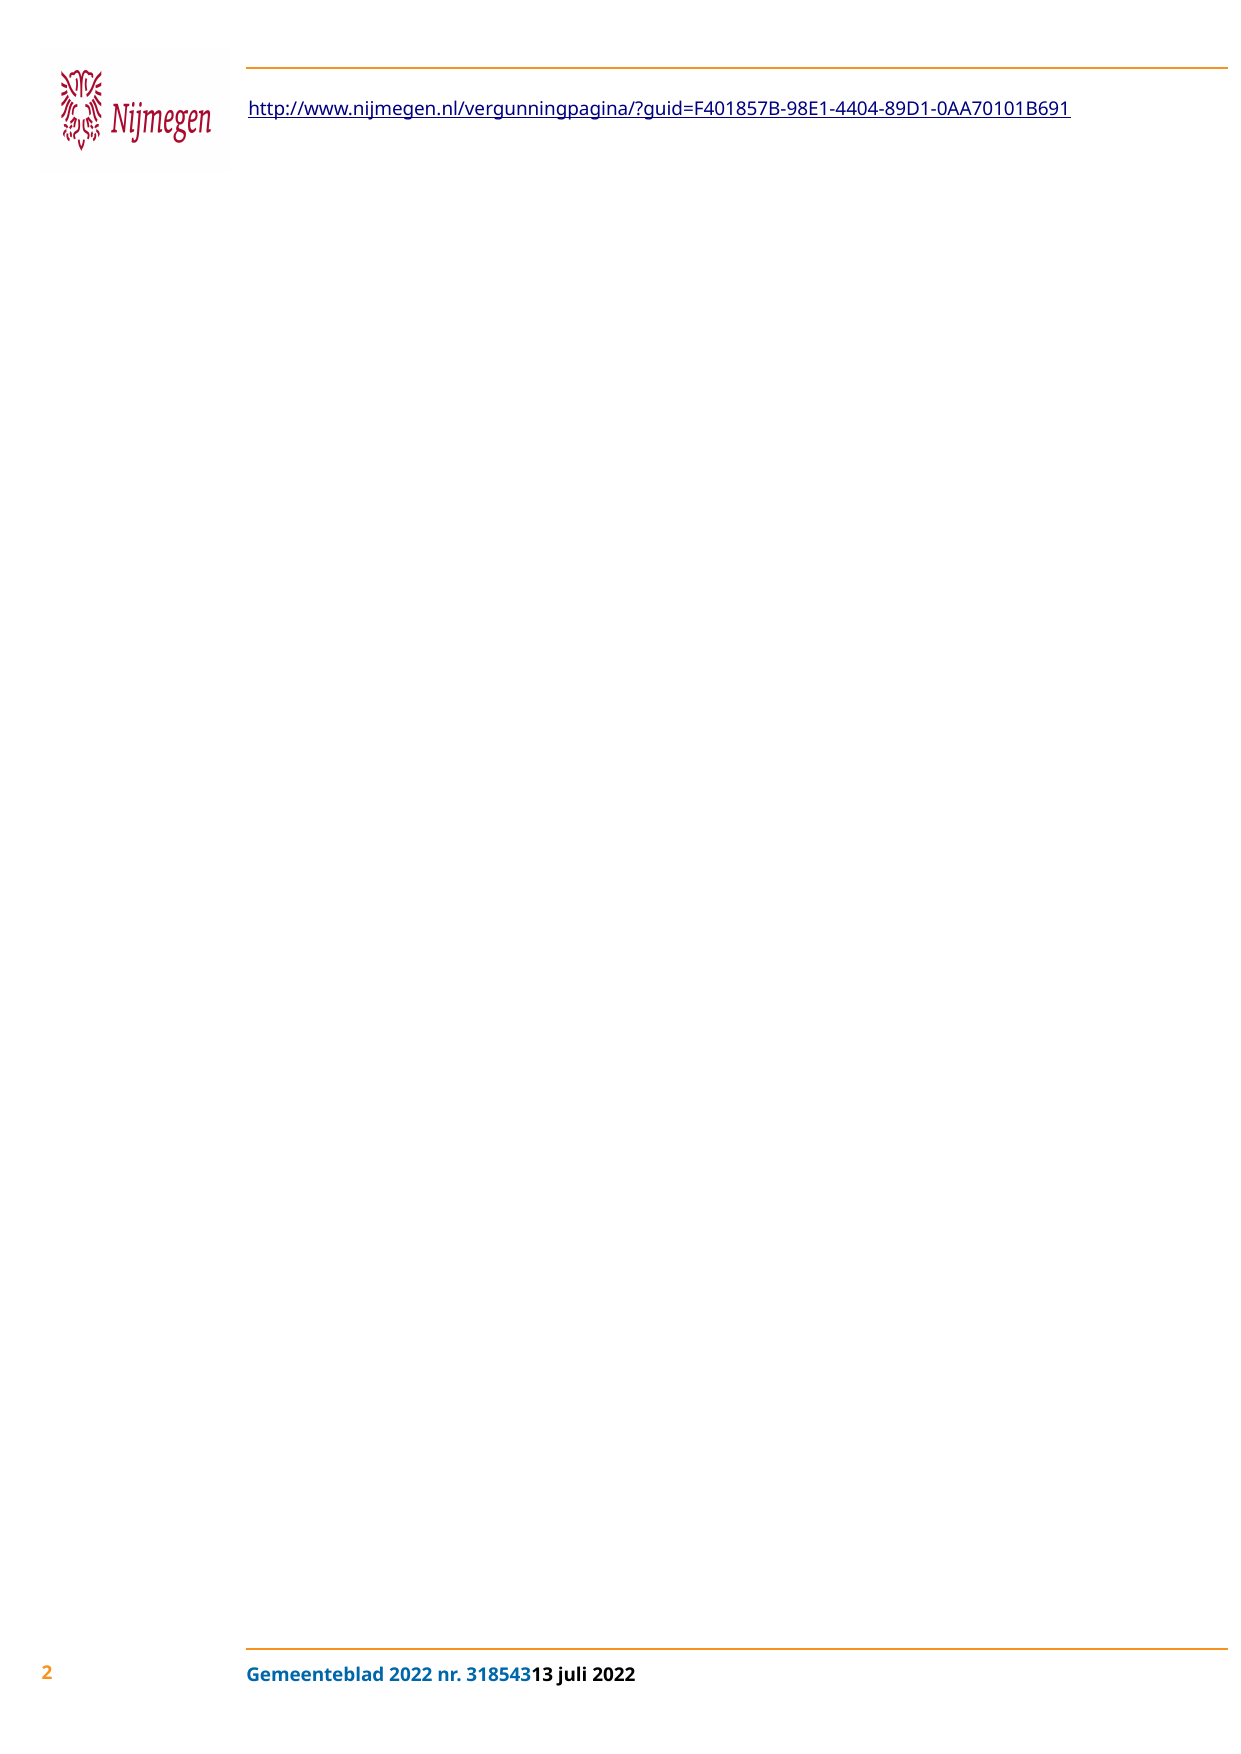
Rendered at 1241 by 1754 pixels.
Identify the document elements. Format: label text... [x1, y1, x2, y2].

picture [41, 47, 231, 172]
text http://www.nijmegen.nl/vergunningpagina/?guid=F401857B-98E1-4404-89D1-0AA70101B691 [248, 95, 1152, 121]
